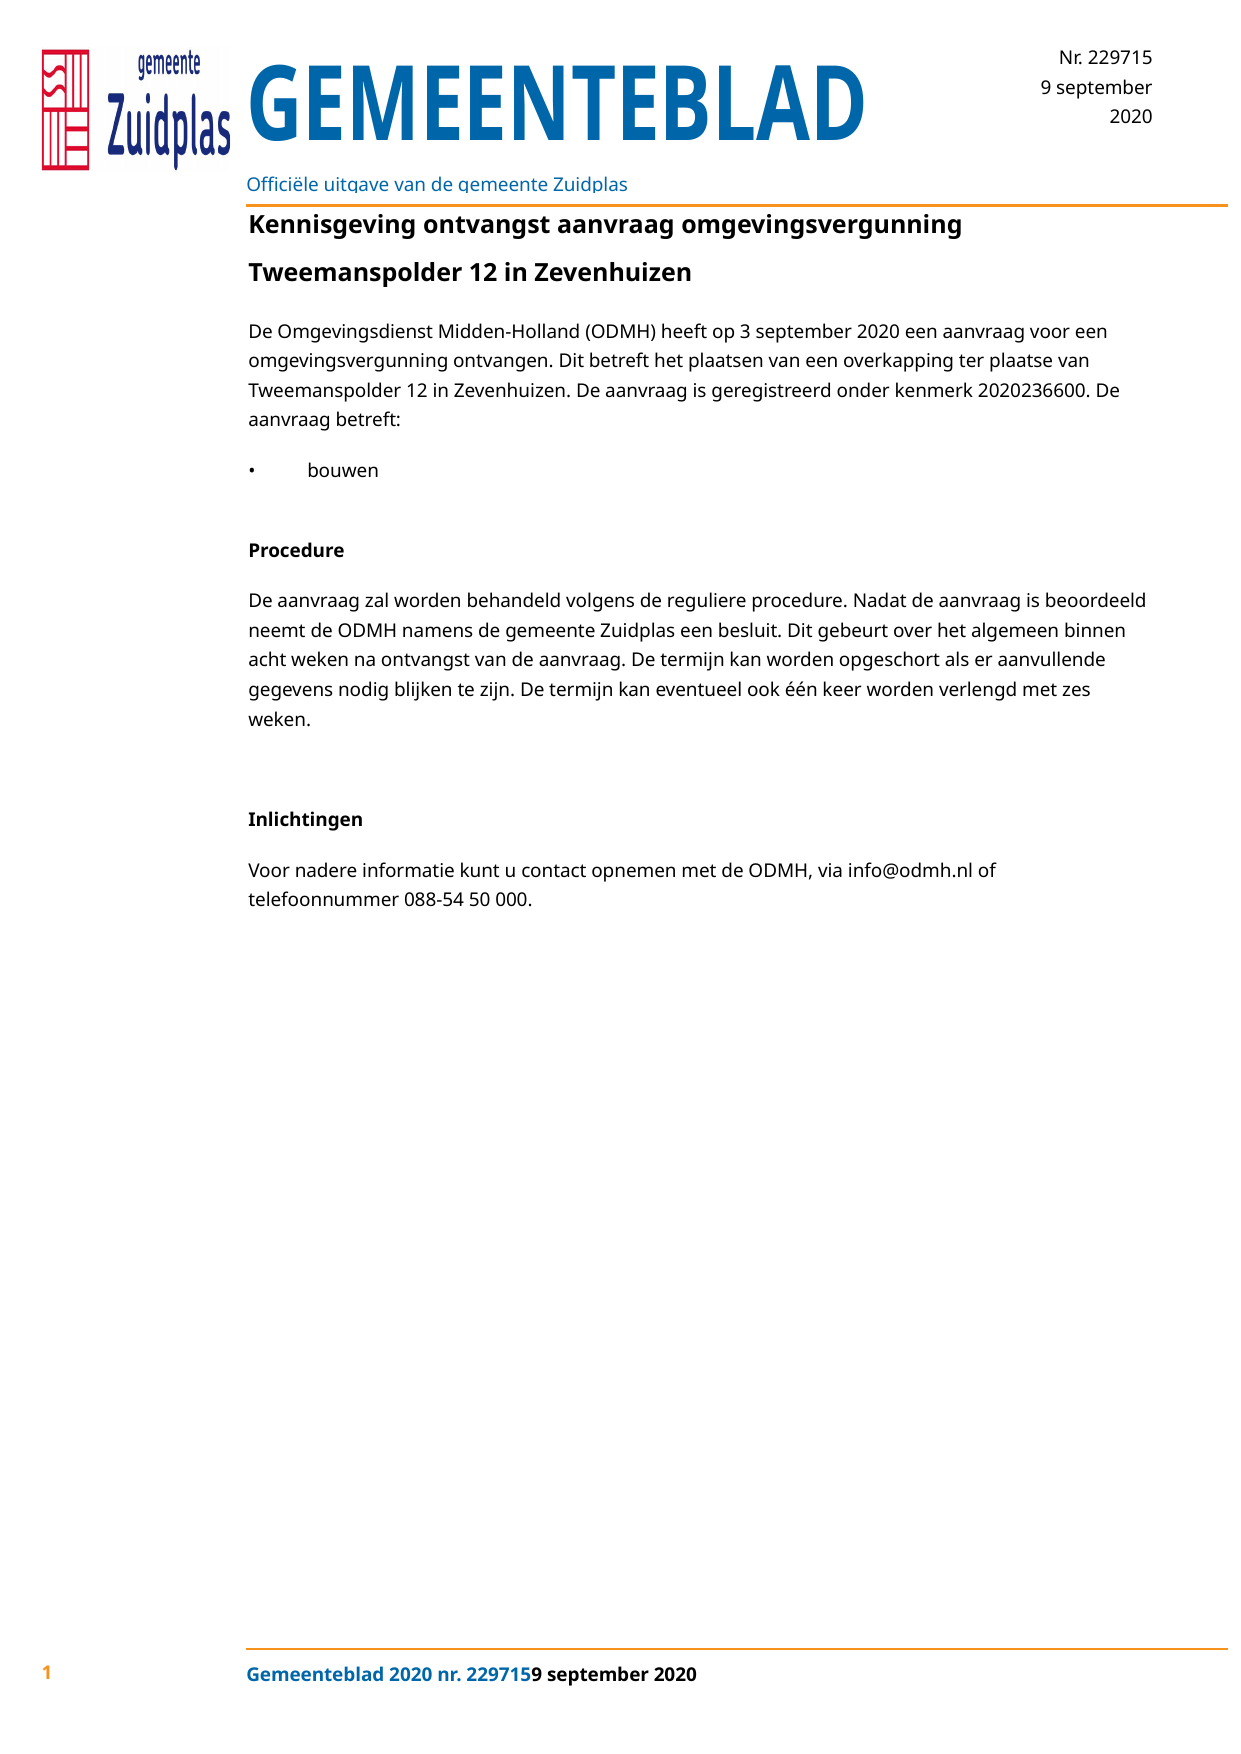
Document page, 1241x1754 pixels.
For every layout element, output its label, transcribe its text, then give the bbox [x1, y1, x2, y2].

text Procedure [248, 537, 1152, 563]
text Inlichtingen [248, 807, 1152, 832]
picture [41, 47, 231, 172]
text De aanvraag zal worden behandeld volgens de reguliere procedure. Nadat de aanvraag is beoordeeld neemt de ODMH namens de gemeente Zuidplas een besluit. Dit gebeurt over het algemeen binnen acht weken na ontvangst van de aanvraag. De termijn kan worden opgeschort als er aanvullende gegevens nodig blijken te zijn. De termijn kan eventueel ook één keer worden verlengd met zes weken. [248, 587, 1152, 732]
text Voor nadere informatie kunt u contact opnemen met de ODMH, via info@odmh.nl of telefoonnummer 088-54 50 000. [248, 857, 1152, 912]
text Kennisgeving ontvangst aanvraag omgevingsvergunning Tweemanspolder 12 in Zevenhuizen [248, 207, 1152, 288]
text De Omgevingsdienst Midden-Holland (ODMH) heeft op 3 september 2020 een aanvraag voor een omgevingsvergunning ontvangen. Dit betreft het plaatsen van een overkapping ter plaatse van Tweemanspolder 12 in Zevenhuizen. De aanvraag is geregistreerd onder kenmerk 2020236600. De aanvraag betreft: [248, 318, 1152, 432]
list bouwen [248, 457, 1152, 483]
